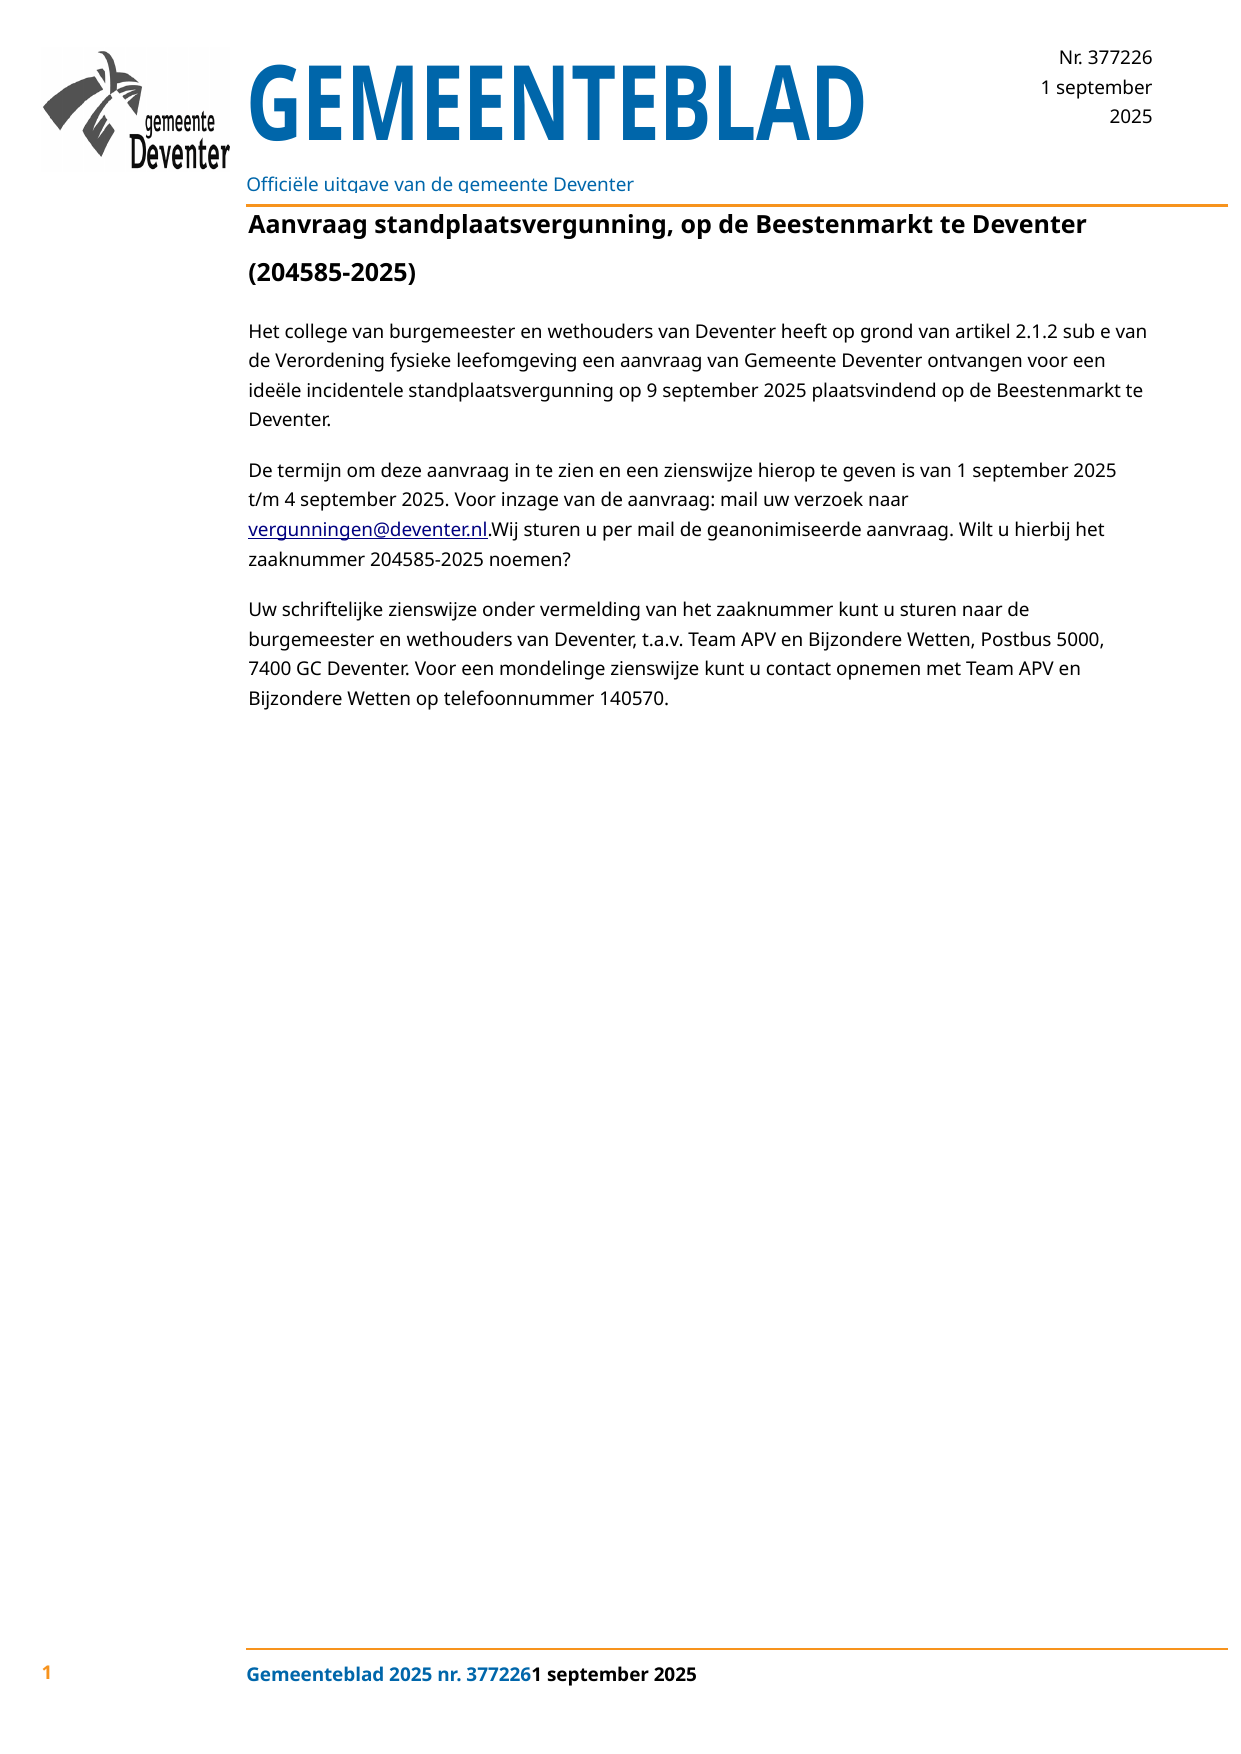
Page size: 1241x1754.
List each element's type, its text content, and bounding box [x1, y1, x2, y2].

text De termijn om deze aanvraag in te zien en een zienswijze hierop te geven is van 1 september 2025 t/m 4 september 2025. Voor inzage van de aanvraag: mail uw verzoek naar vergunningen@deventer.nl.Wij sturen u per mail de geanonimiseerde aanvraag. Wilt u hierbij het zaaknummer 204585-2025 noemen? [248, 457, 1152, 572]
text Het college van burgemeester en wethouders van Deventer heeft op grond van artikel 2.1.2 sub e van de Verordening fysieke leefomgeving een aanvraag van Gemeente Deventer ontvangen voor een ideële incidentele standplaatsvergunning op 9 september 2025 plaatsvindend op de Beestenmarkt te Deventer. [248, 318, 1152, 432]
picture [41, 47, 231, 172]
text Aanvraag standplaatsvergunning, op de Beestenmarkt te Deventer (204585-2025) [248, 207, 1152, 288]
text Uw schriftelijke zienswijze onder vermelding van het zaaknummer kunt u sturen naar de burgemeester en wethouders van Deventer, t.a.v. Team APV en Bijzondere Wetten, Postbus 5000, 7400 GC Deventer. Voor een mondelinge zienswijze kunt u contact opnemen met Team APV en Bijzondere Wetten op telefoonnummer 140570. [248, 596, 1152, 711]
